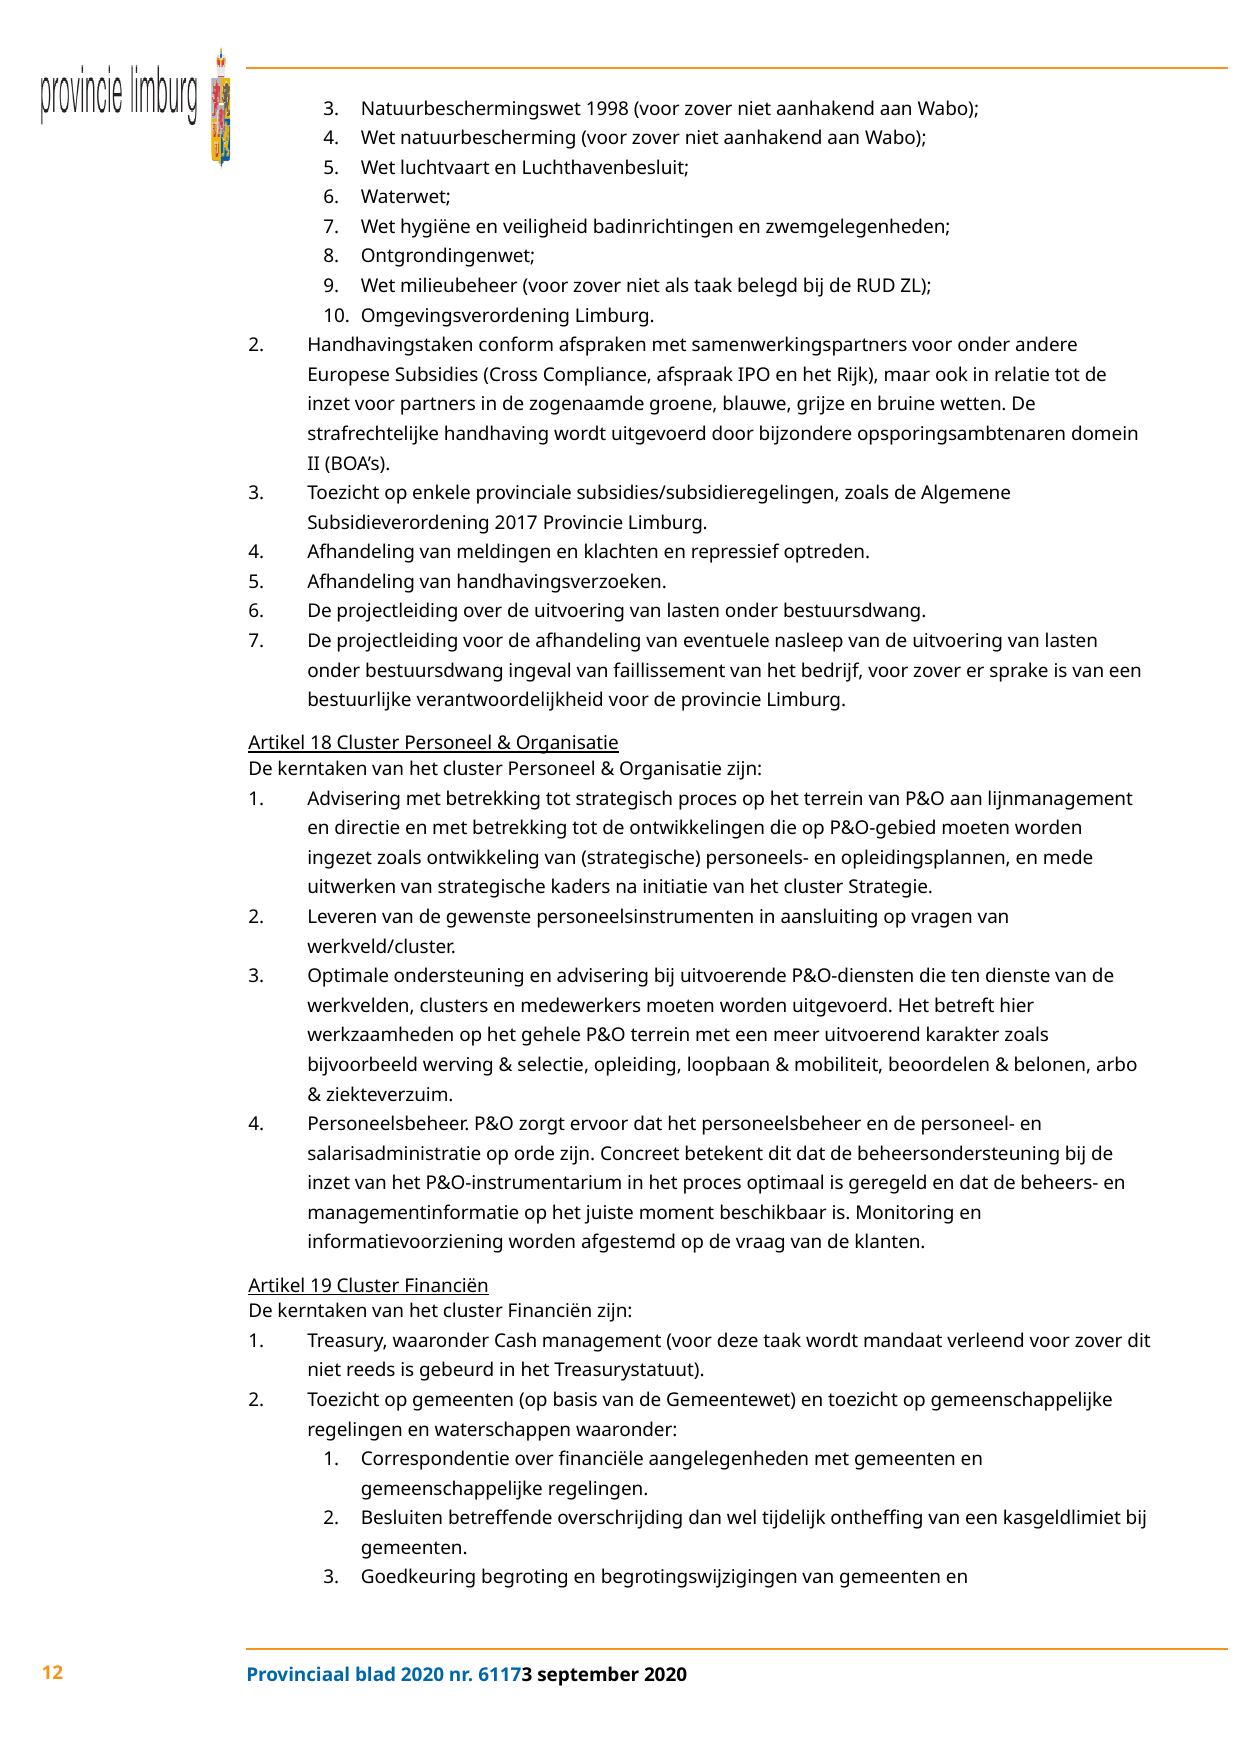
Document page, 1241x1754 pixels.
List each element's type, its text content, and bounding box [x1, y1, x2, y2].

text Artikel 19 Cluster Financiën [248, 1272, 1152, 1297]
list Goedkeuring begroting en begrotingswijzigingen van gemeenten en [323, 1564, 1152, 1589]
list Toezicht op gemeenten (op basis van de Gemeentewet) en toezicht op gemeenschappelijke regelingen en waterschappen waaronder: [248, 1386, 1152, 1442]
list Ontgrondingenwet; [323, 243, 1152, 268]
list Natuurbeschermingswet 1998 (voor zover niet aanhakend aan Wabo); [323, 95, 1152, 121]
list De projectleiding over de uitvoering van lasten onder bestuursdwang. [248, 598, 1152, 623]
text De kerntaken van het cluster Personeel & Organisatie zijn: [248, 755, 1152, 781]
text Artikel 18 Cluster Personeel & Organisatie [248, 729, 1152, 755]
list Wet luchtvaart en Luchthavenbesluit; [323, 154, 1152, 180]
list Omgevingsverordening Limburg. [323, 302, 1152, 328]
list Leveren van de gewenste personeelsinstrumenten in aansluiting op vragen van werkveld/cluster. [248, 903, 1152, 958]
list Optimale ondersteuning en advisering bij uitvoerende P&O-diensten die ten dienste van de werkvelden, clusters en medewerkers moeten worden uitgevoerd. Het betreft hier werkzaamheden op het gehele P&O terrein met een meer uitvoerend karakter zoals bijvoorbeeld werving & selectie, opleiding, loopbaan & mobiliteit, beoordelen & belonen, arbo & ziekteverzuim. [248, 962, 1152, 1106]
list De projectleiding voor de afhandeling van eventuele nasleep van de uitvoering van lasten onder bestuursdwang ingeval van faillissement van het bedrijf, voor zover er sprake is van een bestuurlijke verantwoordelijkheid voor de provincie Limburg. [248, 627, 1152, 712]
list Waterwet; [323, 183, 1152, 209]
text De kerntaken van het cluster Financiën zijn: [248, 1297, 1152, 1323]
list Afhandeling van meldingen en klachten en repressief optreden. [248, 538, 1152, 564]
list Besluiten betreffende overschrijding dan wel tijdelijk ontheffing van een kasgeldlimiet bij gemeenten. [323, 1504, 1152, 1560]
list Correspondentie over financiële aangelegenheden met gemeenten en gemeenschappelijke regelingen. [323, 1445, 1152, 1501]
list Wet natuurbescherming (voor zover niet aanhakend aan Wabo); [323, 124, 1152, 150]
list Toezicht op enkele provinciale subsidies/subsidieregelingen, zoals de Algemene Subsidieverordening 2017 Provincie Limburg. [248, 479, 1152, 535]
list Handhavingstaken conform afspraken met samenwerkingspartners voor onder andere Europese Subsidies (Cross Compliance, afspraak IPO en het Rijk), maar ook in relatie tot de inzet voor partners in de zogenaamde groene, blauwe, grijze en bruine wetten. De strafrechtelijke handhaving wordt uitgevoerd door bijzondere opsporingsambtenaren domein II (BOA’s). [248, 331, 1152, 476]
list Wet milieubeheer (voor zover niet als taak belegd bij de RUD ZL); [323, 272, 1152, 298]
picture [41, 47, 231, 172]
list Personeelsbeheer. P&O zorgt ervoor dat het personeelsbeheer en de personeel- en salarisadministratie op orde zijn. Concreet betekent dit dat de beheersondersteuning bij de inzet van het P&O-instrumentarium in het proces optimaal is geregeld en dat de beheers- en managementinformatie op het juiste moment beschikbaar is. Monitoring en informatievoorziening worden afgestemd op de vraag van de klanten. [248, 1110, 1152, 1254]
list Advisering met betrekking tot strategisch proces op het terrein van P&O aan lijnmanagement en directie en met betrekking tot de ontwikkelingen die op P&O-gebied moeten worden ingezet zoals ontwikkeling van (strategische) personeels- en opleidingsplannen, en mede uitwerken van strategische kaders na initiatie van het cluster Strategie. [248, 785, 1152, 899]
list Wet hygiëne en veiligheid badinrichtingen en zwemgelegenheden; [323, 213, 1152, 239]
list Afhandeling van handhavingsverzoeken. [248, 568, 1152, 594]
list Treasury, waaronder Cash management (voor deze taak wordt mandaat verleend voor zover dit niet reeds is gebeurd in het Treasurystatuut). [248, 1327, 1152, 1382]
